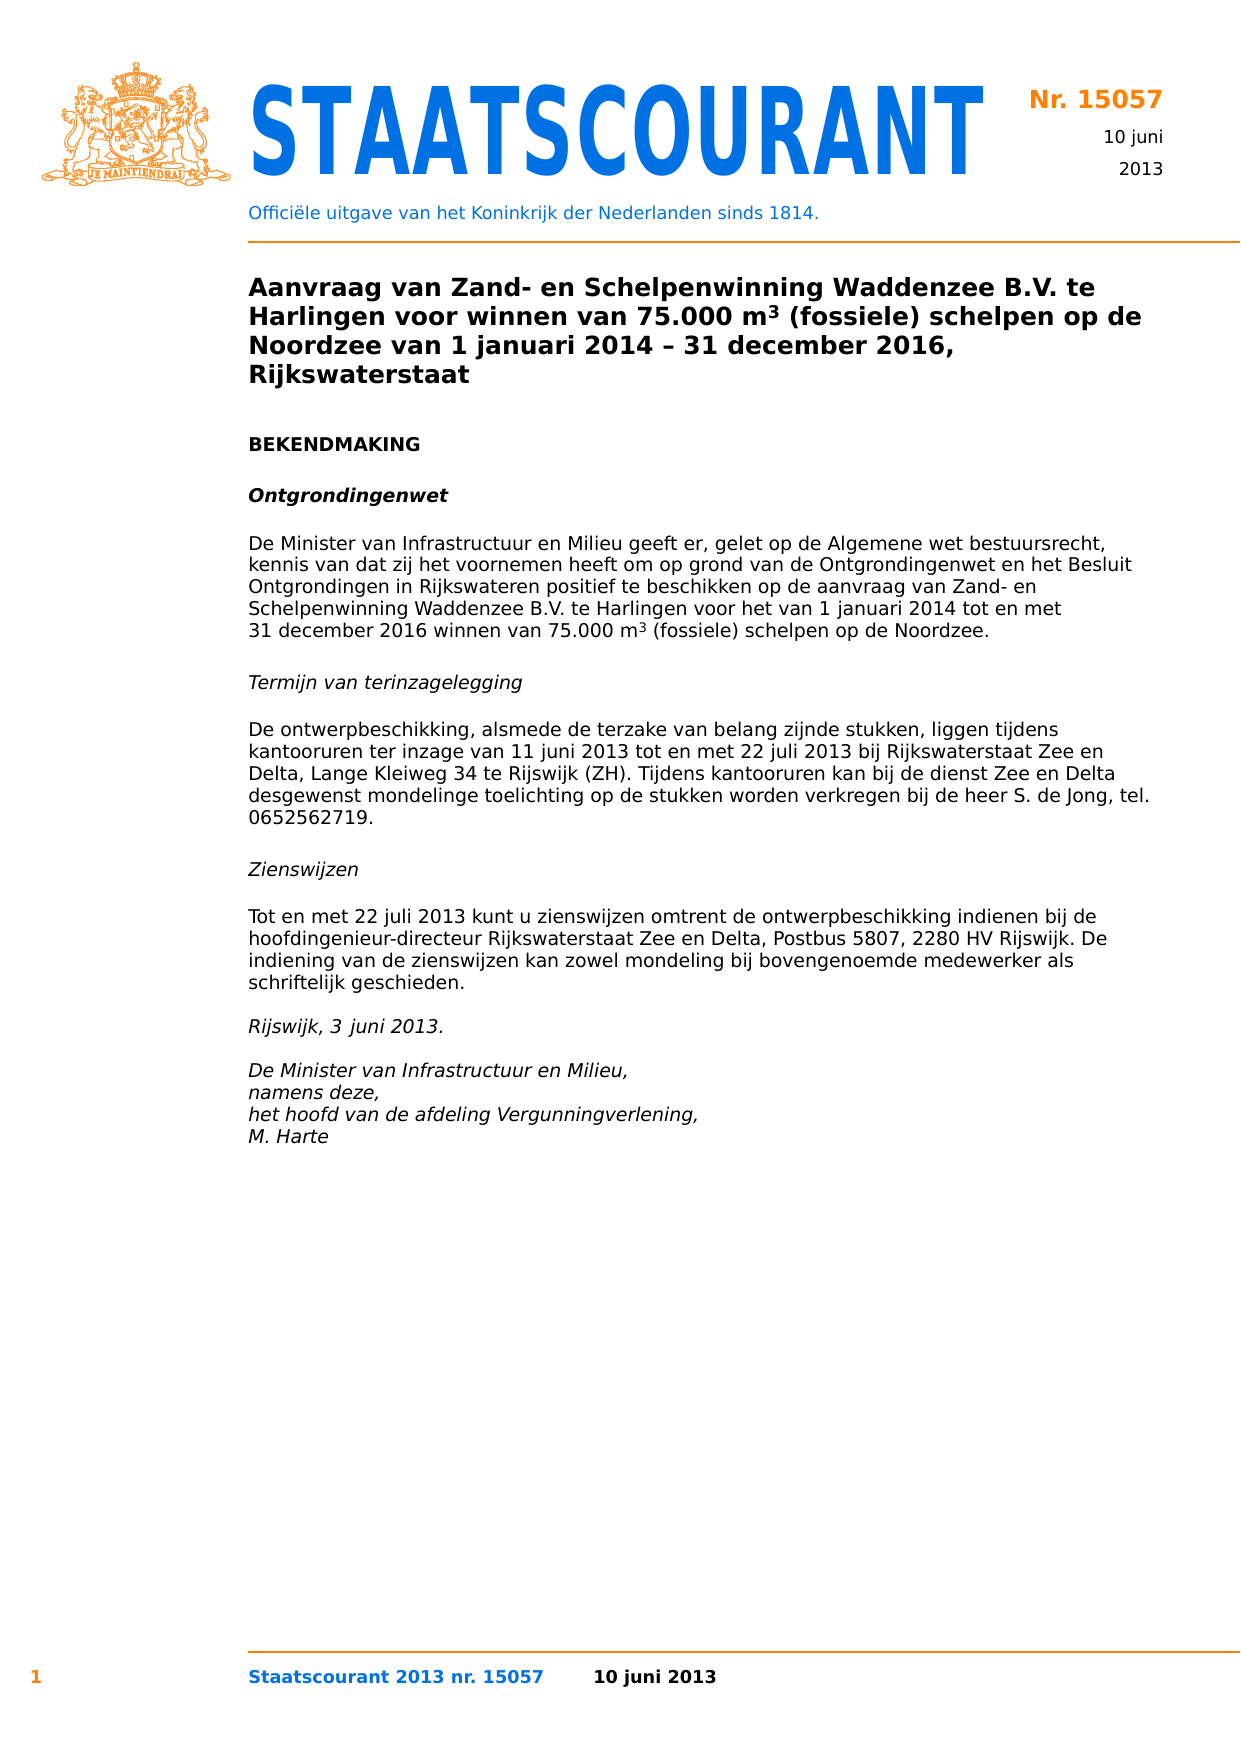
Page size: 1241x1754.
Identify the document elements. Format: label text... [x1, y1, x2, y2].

subtitle BEKENDMAKING [248, 433, 1163, 455]
text Tot en met 22 juli 2013 kunt u zienswijzen omtrent de ontwerpbeschikking indienen bij de hoofdingenieur-directeur Rijkswaterstaat Zee en Delta, Postbus 5807, 2280 HV Rijswijk. De indiening van de zienswijzen kan zowel mondeling bij bovengenoemde medewerker als schriftelijk geschieden. [248, 906, 1163, 994]
table_cell 2013 [998, 153, 1240, 203]
table_header STAATSCOURANT [248, 62, 998, 203]
subtitle Aanvraag van Zand- en Schelpenwinning Waddenzee B.V. te Harlingen voor winnen van 75.000 m3 (fossiele) schelpen op de Noordzee van 1 januari 2014 – 31 december 2016, Rijkswaterstaat [248, 273, 1163, 390]
text Rijswijk, 3 juni 2013. [248, 1016, 1163, 1038]
table_cell 10 juni [998, 121, 1240, 153]
picture [41, 62, 231, 186]
subtitle Zienswijzen [248, 859, 1163, 881]
table_header [25, 62, 248, 241]
subtitle Termijn van terinzagelegging [248, 672, 1163, 694]
text De ontwerpbeschikking, alsmede de terzake van belang zijnde stukken, liggen tijdens kantooruren ter inzage van 11 juni 2013 tot en met 22 juli 2013 bij Rijkswaterstaat Zee en Delta, Lange Kleiweg 34 te Rijswijk (ZH). Tijdens kantooruren kan bij de dienst Zee en Delta desgewenst mondelinge toelichting op de stukken worden verkregen bij de heer S. de Jong, tel. 0652562719. [248, 719, 1163, 829]
subtitle Ontgrondingenwet [248, 485, 1163, 507]
text De Minister van Infrastructuur en Milieu, namens deze, het hoofd van de afdeling Vergunningverlening, M. Harte [248, 1060, 1163, 1148]
text De Minister van Infrastructuur en Milieu geeft er, gelet op de Algemene wet bestuursrecht, kennis van dat zij het voornemen heeft om op grond van de Ontgrondingenwet en het Besluit Ontgrondingen in Rijkswateren positief te beschikken op de aanvraag van Zand- en Schelpenwinning Waddenzee B.V. te Harlingen voor het van 1 januari 2014 tot en met 31 december 2016 winnen van 75.000 m3 (fossiele) schelpen op de Noordzee. [248, 532, 1163, 642]
table_cell Officiële uitgave van het Koninkrijk der Nederlanden sinds 1814. [248, 203, 1240, 241]
table_header Nr. 15057 [998, 62, 1240, 121]
